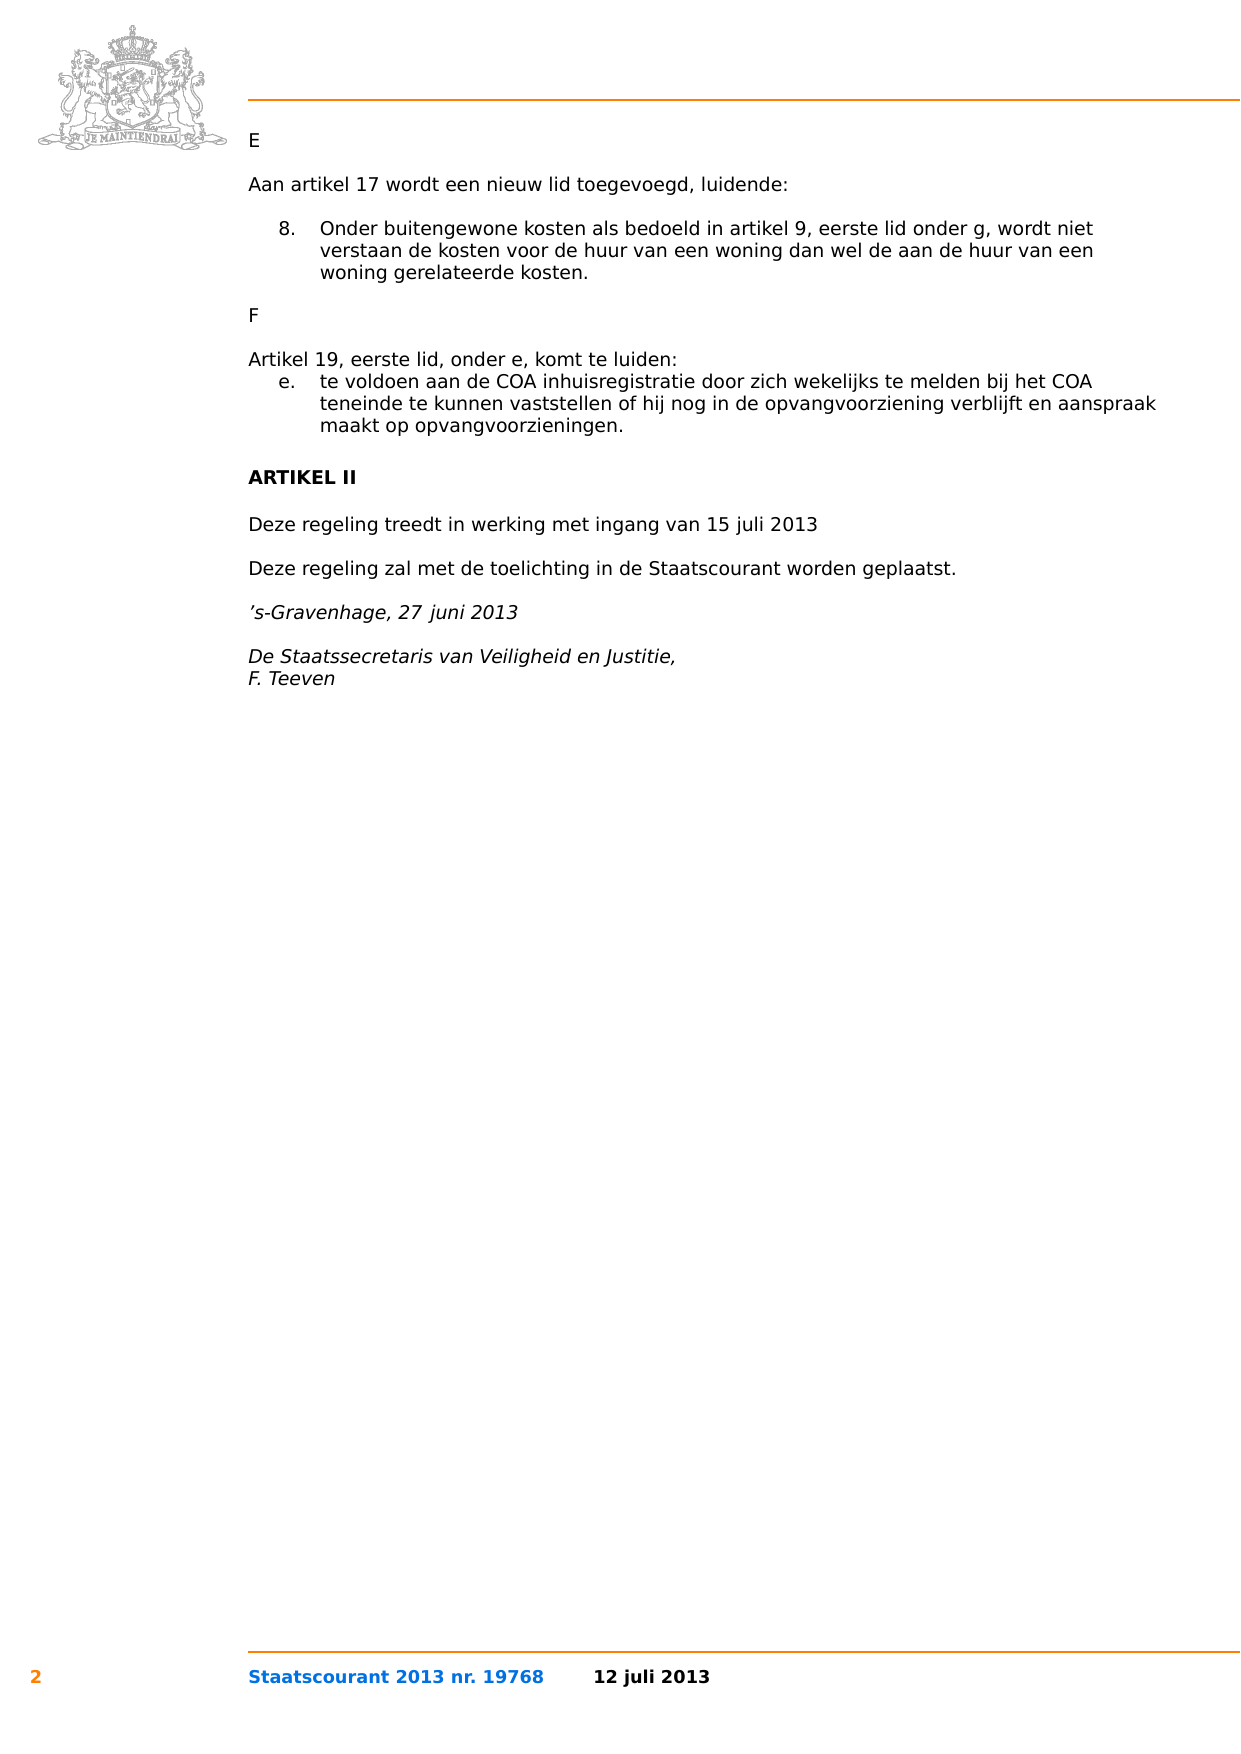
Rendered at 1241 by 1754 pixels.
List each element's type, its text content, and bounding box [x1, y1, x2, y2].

text ’s-Gravenhage, 27 juni 2013 [248, 602, 1163, 624]
text e. te voldoen aan de COA inhuisregistratie door zich wekelijks te melden bij het COA teneinde te kunnen vaststellen of hij nog in de opvangvoorziening verblijft en aanspraak maakt op opvangvoorzieningen. [278, 371, 1163, 437]
text Deze regeling treedt in werking met ingang van 15 juli 2013 [248, 514, 1163, 536]
text F [248, 305, 1163, 327]
picture [38, 25, 227, 150]
subtitle ARTIKEL II [248, 467, 1163, 489]
text Deze regeling zal met de toelichting in de Staatscourant worden geplaatst. [248, 558, 1163, 580]
text Artikel 19, eerste lid, onder e, komt te luiden: [248, 349, 1163, 371]
text Aan artikel 17 wordt een nieuw lid toegevoegd, luidende: [248, 174, 1163, 196]
text De Staatssecretaris van Veiligheid en Justitie, F. Teeven [248, 646, 1163, 690]
text E [248, 130, 1163, 152]
text 8. Onder buitengewone kosten als bedoeld in artikel 9, eerste lid onder g, wordt niet verstaan de kosten voor de huur van een woning dan wel de aan de huur van een woning gerelateerde kosten. [278, 218, 1163, 283]
